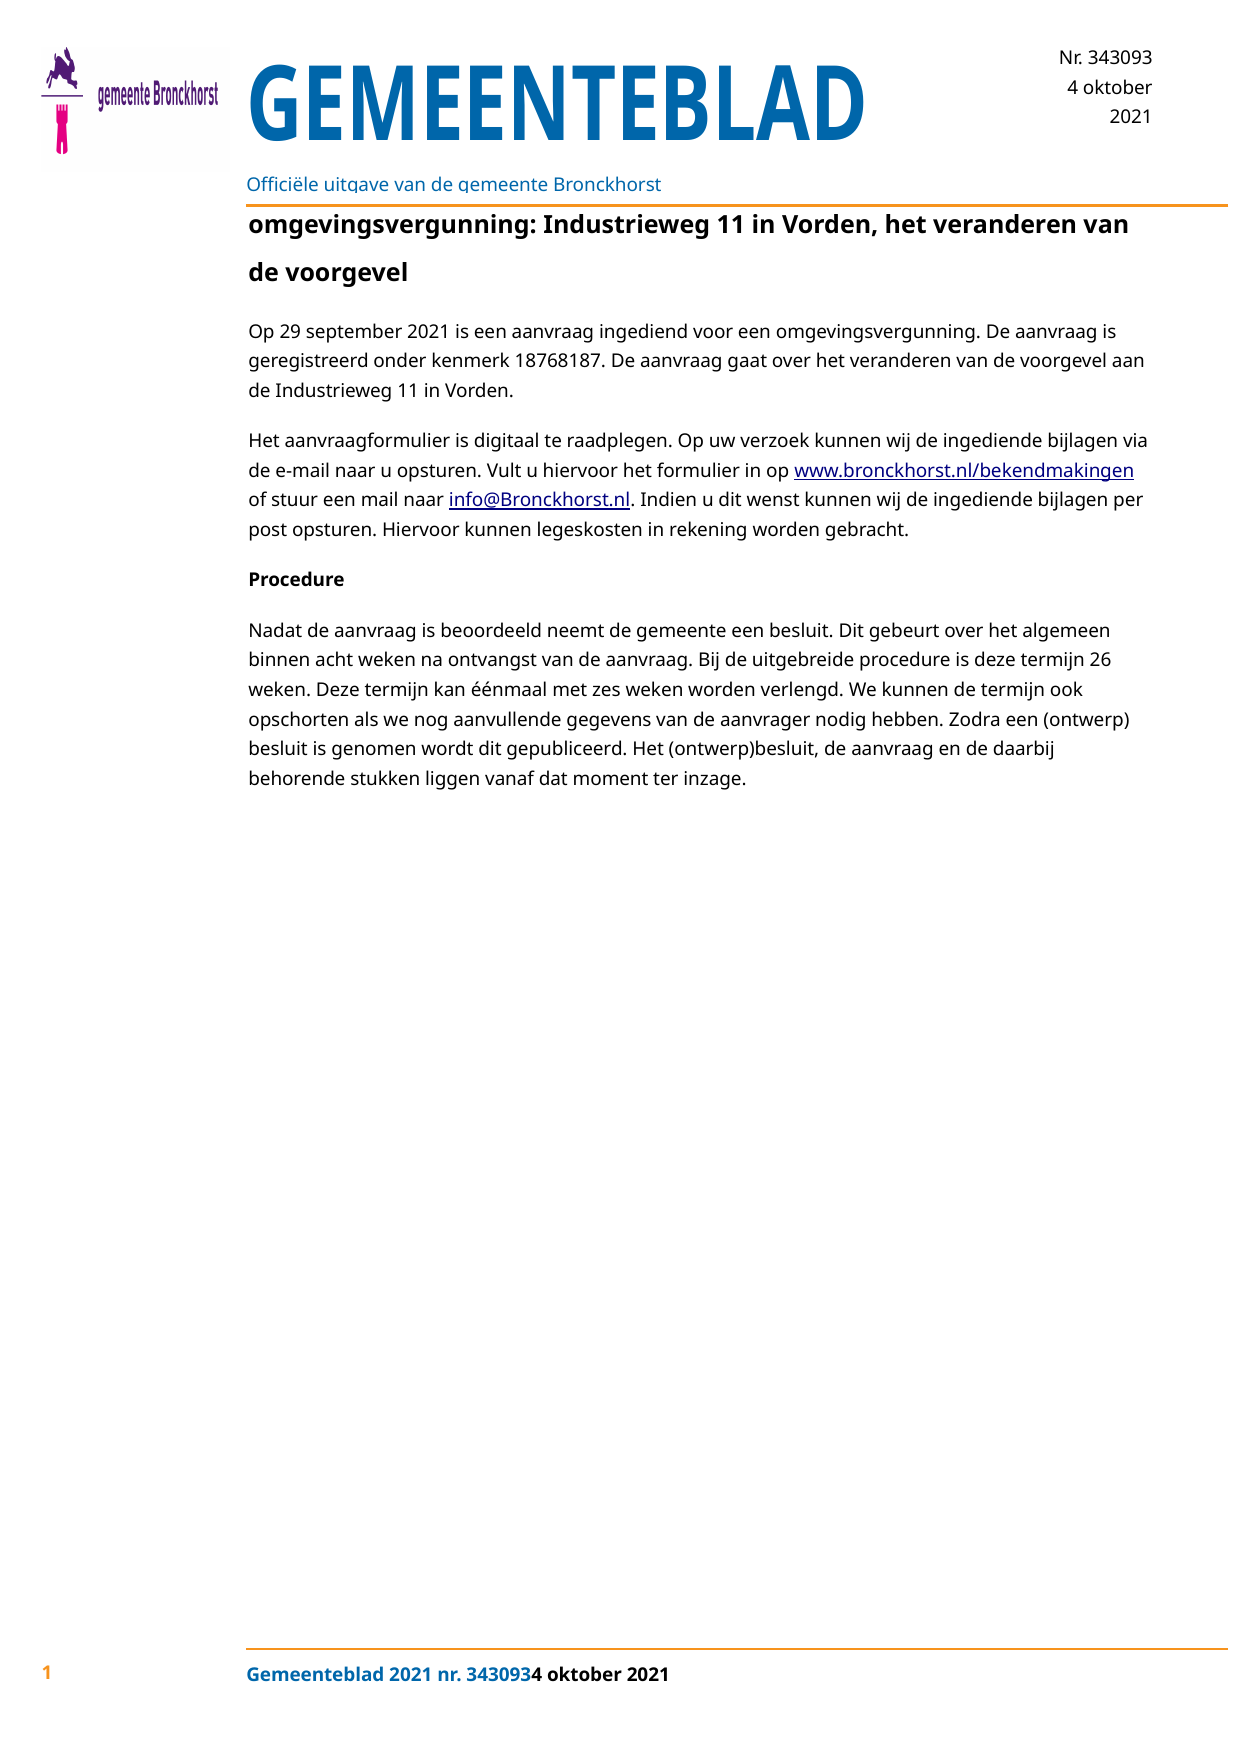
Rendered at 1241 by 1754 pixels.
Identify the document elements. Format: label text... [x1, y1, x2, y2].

text Op 29 september 2021 is een aanvraag ingediend voor een omgevingsvergunning. De aanvraag is geregistreerd onder kenmerk 18768187. De aanvraag gaat over het veranderen van de voorgevel aan de Industrieweg 11 in Vorden. [248, 318, 1152, 403]
text omgevingsvergunning: Industrieweg 11 in Vorden, het veranderen van de voorgevel [248, 207, 1152, 288]
text Nadat de aanvraag is beoordeeld neemt de gemeente een besluit. Dit gebeurt over het algemeen binnen acht weken na ontvangst van de aanvraag. Bij de uitgebreide procedure is deze termijn 26 weken. Deze termijn kan éénmaal met zes weken worden verlengd. We kunnen de termijn ook opschorten als we nog aanvullende gegevens van de aanvrager nodig hebben. Zodra een (ontwerp) besluit is genomen wordt dit gepubliceerd. Het (ontwerp)besluit, de aanvraag en de daarbij behorende stukken liggen vanaf dat moment ter inzage. [248, 617, 1152, 791]
picture [41, 47, 231, 172]
text Procedure [248, 567, 1152, 592]
text Het aanvraagformulier is digitaal te raadplegen. Op uw verzoek kunnen wij de ingediende bijlagen via de e-mail naar u opsturen. Vult u hiervoor het formulier in op www.bronckhorst.nl/bekendmakingen of stuur een mail naar info@Bronckhorst.nl. Indien u dit wenst kunnen wij de ingediende bijlagen per post opsturen. Hiervoor kunnen legeskosten in rekening worden gebracht. [248, 427, 1152, 542]
